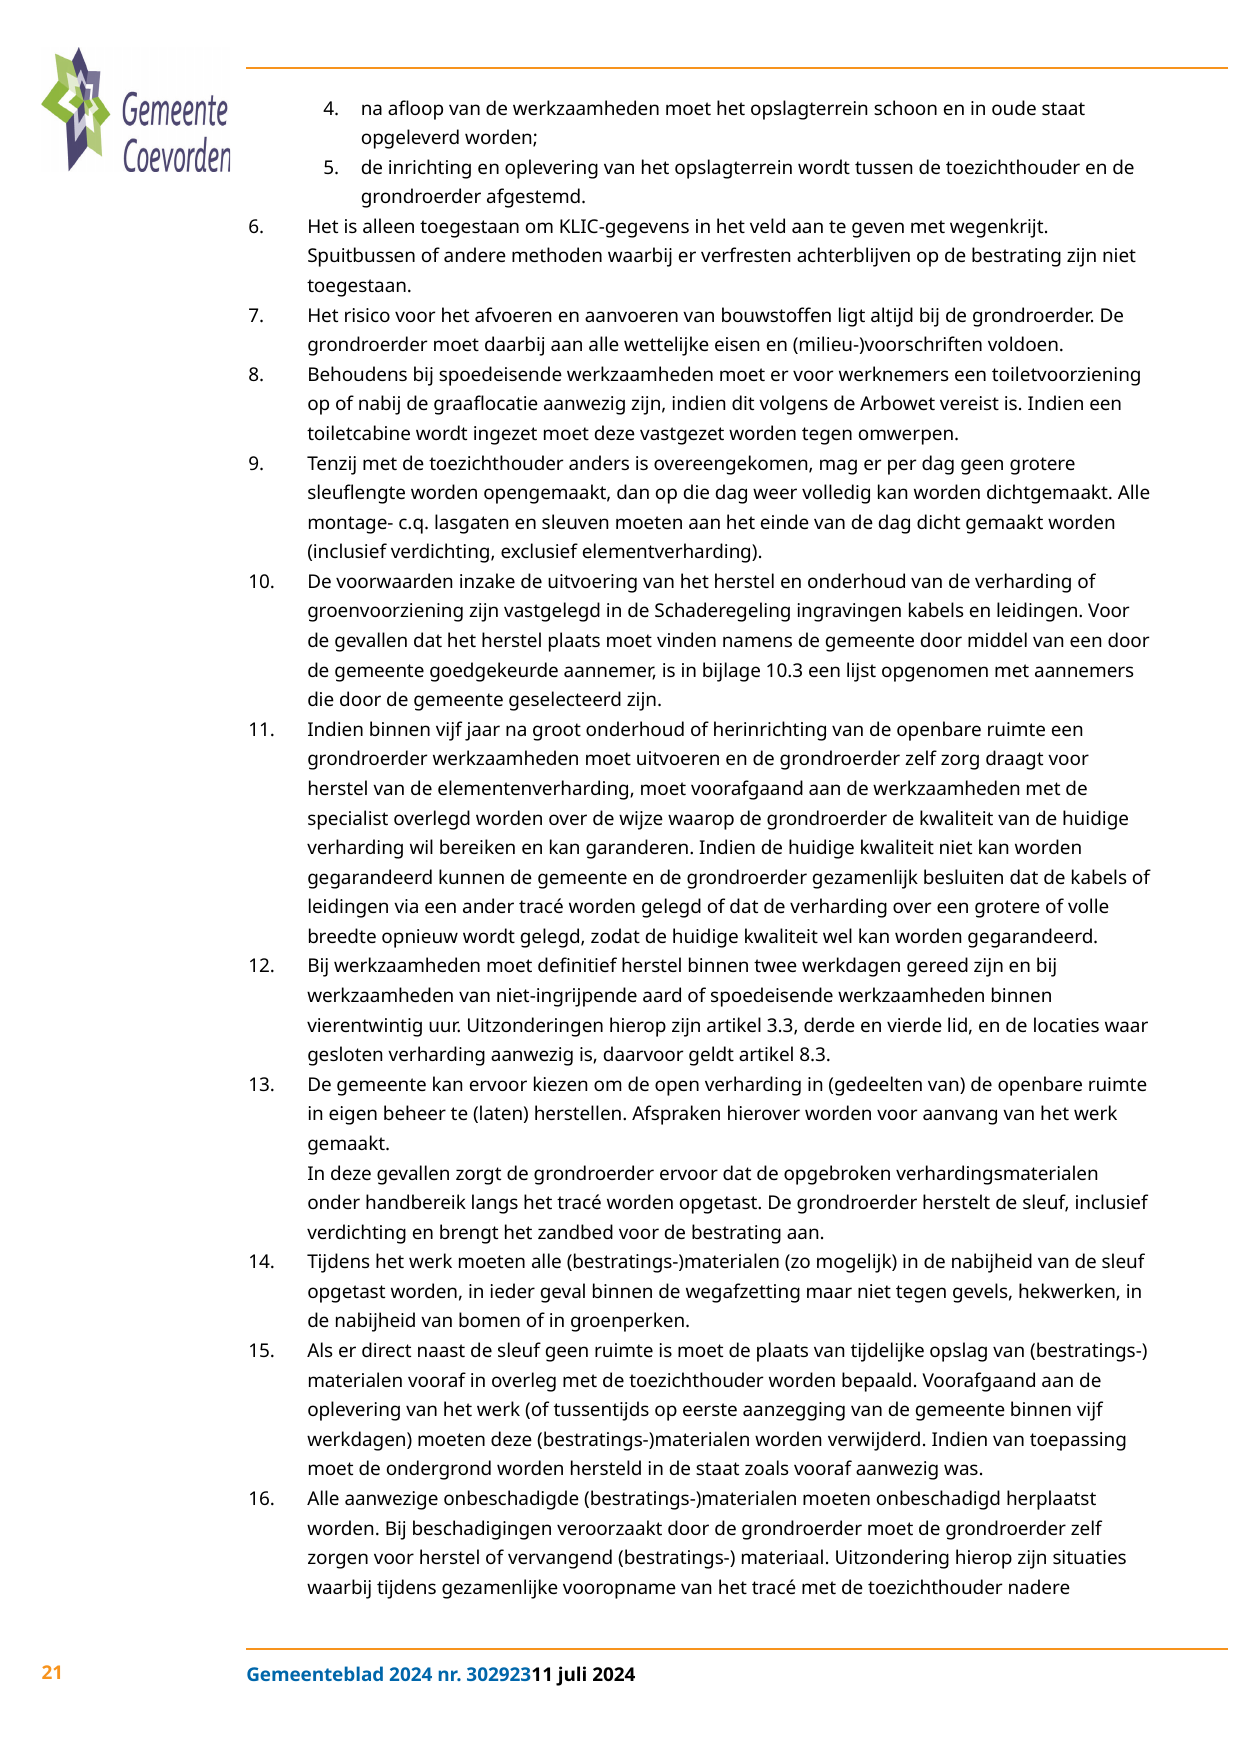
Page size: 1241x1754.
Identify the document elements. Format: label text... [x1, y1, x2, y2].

list na afloop van de werkzaamheden moet het opslagterrein schoon en in oude staat opgeleverd worden; [323, 95, 1152, 150]
list De voorwaarden inzake de uitvoering van het herstel en onderhoud van de verharding of groenvoorziening zijn vastgelegd in de Schaderegeling ingravingen kabels en leidingen. Voor de gevallen dat het herstel plaats moet vinden namens de gemeente door middel van een door de gemeente goedgekeurde aannemer, is in bijlage 10.3 een lijst opgenomen met aannemers die door de gemeente geselecteerd zijn. [248, 568, 1152, 712]
list De gemeente kan ervoor kiezen om de open verharding in (gedeelten van) de openbare ruimte in eigen beheer te (laten) herstellen. Afspraken hierover worden voor aanvang van het werk gemaakt. [248, 1071, 1152, 1156]
list Tijdens het werk moeten alle (bestratings-)materialen (zo mogelijk) in de nabijheid van de sleuf opgetast worden, in ieder geval binnen de wegafzetting maar niet tegen gevels, hekwerken, in de nabijheid van bomen of in groenperken. [248, 1248, 1152, 1333]
list In deze gevallen zorgt de grondroerder ervoor dat de opgebroken verhardingsmaterialen onder handbereik langs het tracé worden opgetast. De grondroerder herstelt de sleuf, inclusief verdichting en brengt het zandbed voor de bestrating aan. [248, 1160, 1152, 1245]
picture [41, 47, 231, 172]
list de inrichting en oplevering van het opslagterrein wordt tussen de toezichthouder en de grondroerder afgestemd. [323, 154, 1152, 209]
list Als er direct naast de sleuf geen ruimte is moet de plaats van tijdelijke opslag van (bestratings-) materialen vooraf in overleg met de toezichthouder worden bepaald. Voorafgaand aan de oplevering van het werk (of tussentijds op eerste aanzegging van de gemeente binnen vijf werkdagen) moeten deze (bestratings-)materialen worden verwijderd. Indien van toepassing moet de ondergrond worden hersteld in de staat zoals vooraf aanwezig was. [248, 1337, 1152, 1481]
list Bij werkzaamheden moet definitief herstel binnen twee werkdagen gereed zijn en bij werkzaamheden van niet-ingrijpende aard of spoedeisende werkzaamheden binnen vierentwintig uur. Uitzonderingen hierop zijn artikel 3.3, derde en vierde lid, en de locaties waar gesloten verharding aanwezig is, daarvoor geldt artikel 8.3. [248, 953, 1152, 1067]
list Behoudens bij spoedeisende werkzaamheden moet er voor werknemers een toiletvoorziening op of nabij de graaflocatie aanwezig zijn, indien dit volgens de Arbowet vereist is. Indien een toiletcabine wordt ingezet moet deze vastgezet worden tegen omwerpen. [248, 361, 1152, 446]
list Indien binnen vijf jaar na groot onderhoud of herinrichting van de openbare ruimte een grondroerder werkzaamheden moet uitvoeren en de grondroerder zelf zorg draagt voor herstel van de elementenverharding, moet voorafgaand aan de werkzaamheden met de specialist overlegd worden over de wijze waarop de grondroerder de kwaliteit van de huidige verharding wil bereiken en kan garanderen. Indien de huidige kwaliteit niet kan worden gegarandeerd kunnen de gemeente en de grondroerder gezamenlijk besluiten dat de kabels of leidingen via een ander tracé worden gelegd of dat de verharding over een grotere of volle breedte opnieuw wordt gelegd, zodat de huidige kwaliteit wel kan worden gegarandeerd. [248, 716, 1152, 949]
list Het risico voor het afvoeren en aanvoeren van bouwstoffen ligt altijd bij de grondroerder. De grondroerder moet daarbij aan alle wettelijke eisen en (milieu-)voorschriften voldoen. [248, 302, 1152, 357]
list Alle aanwezige onbeschadigde (bestratings-)materialen moeten onbeschadigd herplaatst worden. Bij beschadigingen veroorzaakt door de grondroerder moet de grondroerder zelf zorgen voor herstel of vervangend (bestratings-) materiaal. Uitzondering hierop zijn situaties waarbij tijdens gezamenlijke vooropname van het tracé met de toezichthouder nadere [248, 1485, 1152, 1600]
list Tenzij met de toezichthouder anders is overeengekomen, mag er per dag geen grotere sleuflengte worden opengemaakt, dan op die dag weer volledig kan worden dichtgemaakt. Alle montage- c.q. lasgaten en sleuven moeten aan het einde van de dag dicht gemaakt worden (inclusief verdichting, exclusief elementverharding). [248, 450, 1152, 564]
list Het is alleen toegestaan om KLIC-gegevens in het veld aan te geven met wegenkrijt. Spuitbussen of andere methoden waarbij er verfresten achterblijven op de bestrating zijn niet toegestaan. [248, 213, 1152, 298]
